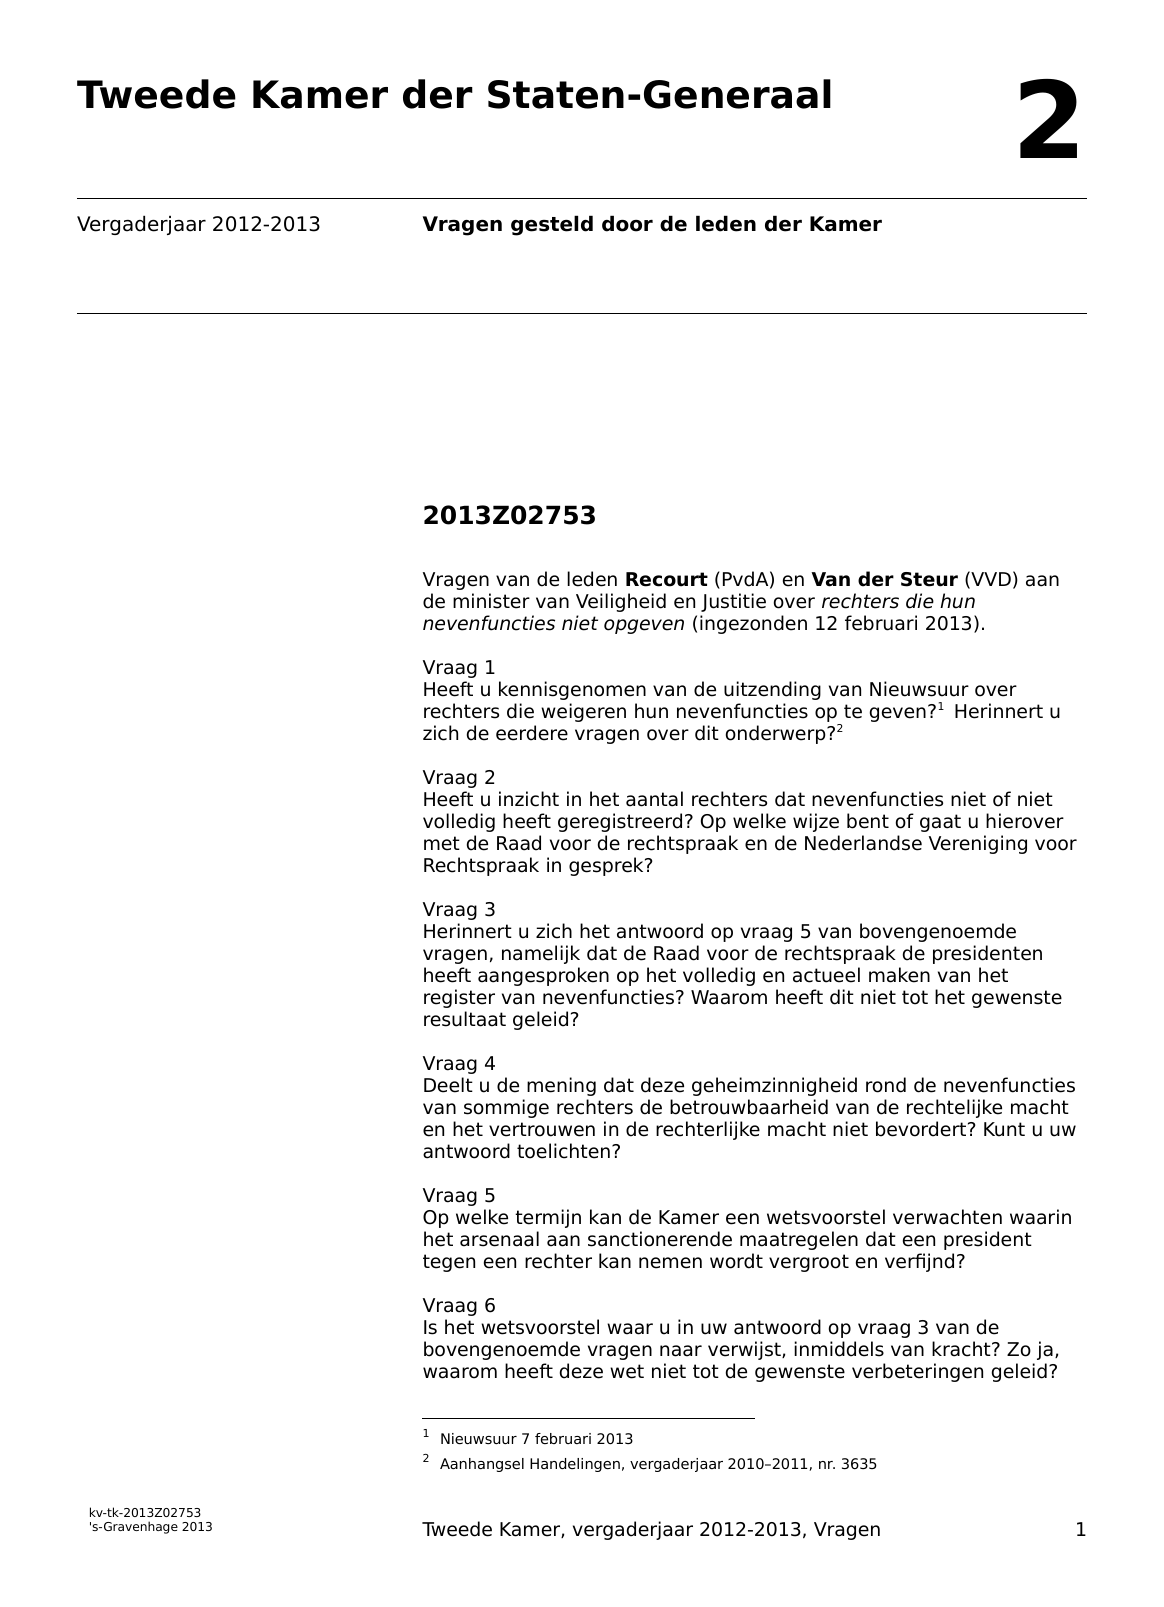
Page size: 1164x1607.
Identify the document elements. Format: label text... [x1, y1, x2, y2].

text Is het wetsvoorstel waar u in uw antwoord op vraag 3 van de bovengenoemde vragen naar verwijst, inmiddels van kracht? Zo ja, waarom heeft deze wet niet tot de gewenste verbeteringen geleid? [422, 1317, 1087, 1383]
text Vraag 1 [422, 657, 1087, 679]
text Vraag 5 [422, 1185, 1087, 1207]
text Vraag 2 [422, 767, 1087, 789]
table_header 2 [886, 59, 1087, 198]
text 's-Gravenhage 2013 [88, 1520, 323, 1534]
text 2013Z02753 [422, 501, 1087, 531]
text Op welke termijn kan de Kamer een wetsvoorstel verwachten waarin het arsenaal aan sanctionerende maatregelen dat een president tegen een rechter kan nemen wordt vergroot en verfijnd? [422, 1207, 1087, 1273]
text Vragen van de leden Recourt (PvdA) en Van der Steur (VVD) aan de minister van Veiligheid en Justitie over rechters die hun nevenfuncties niet opgeven (ingezonden 12 februari 2013). [422, 569, 1087, 635]
text Herinnert u zich het antwoord op vraag 5 van bovengenoemde vragen, namelijk dat de Raad voor de rechtspraak de presidenten heeft aangesproken op het volledig en actueel maken van het register van nevenfuncties? Waarom heeft dit niet tot het gewenste resultaat geleid? [422, 921, 1087, 1031]
table_cell Vragen gesteld door de leden der Kamer [422, 199, 1087, 313]
text Heeft u inzicht in het aantal rechters dat nevenfuncties niet of niet volledig heeft geregistreerd? Op welke wijze bent of gaat u hierover met de Raad voor de rechtspraak en de Nederlandse Vereniging voor Rechtspraak in gesprek? [422, 789, 1087, 877]
text Vraag 4 [422, 1053, 1087, 1075]
text Nieuwsuur 7 februari 2013 [422, 1427, 1087, 1449]
text Vraag 6 [422, 1295, 1087, 1317]
text Deelt u de mening dat deze geheimzinnigheid rond de nevenfuncties van sommige rechters de betrouwbaarheid van de rechtelijke macht en het vertrouwen in de rechterlijke macht niet bevordert? Kunt u uw antwoord toelichten? [422, 1075, 1087, 1163]
text Heeft u kennisgenomen van de uitzending van Nieuwsuur over rechters die weigeren hun nevenfuncties op te geven? Herinnert u zich de eerdere vragen over dit onderwerp? [422, 679, 1087, 745]
table_header Tweede Kamer der Staten-Generaal [77, 59, 886, 198]
text Aanhangsel Handelingen, vergaderjaar 2010–2011, nr. 3635 [422, 1452, 1087, 1474]
text kv-tk-2013Z02753 [88, 1506, 323, 1520]
text Vraag 3 [422, 899, 1087, 921]
table_cell Vergaderjaar 2012-2013 [77, 199, 422, 313]
